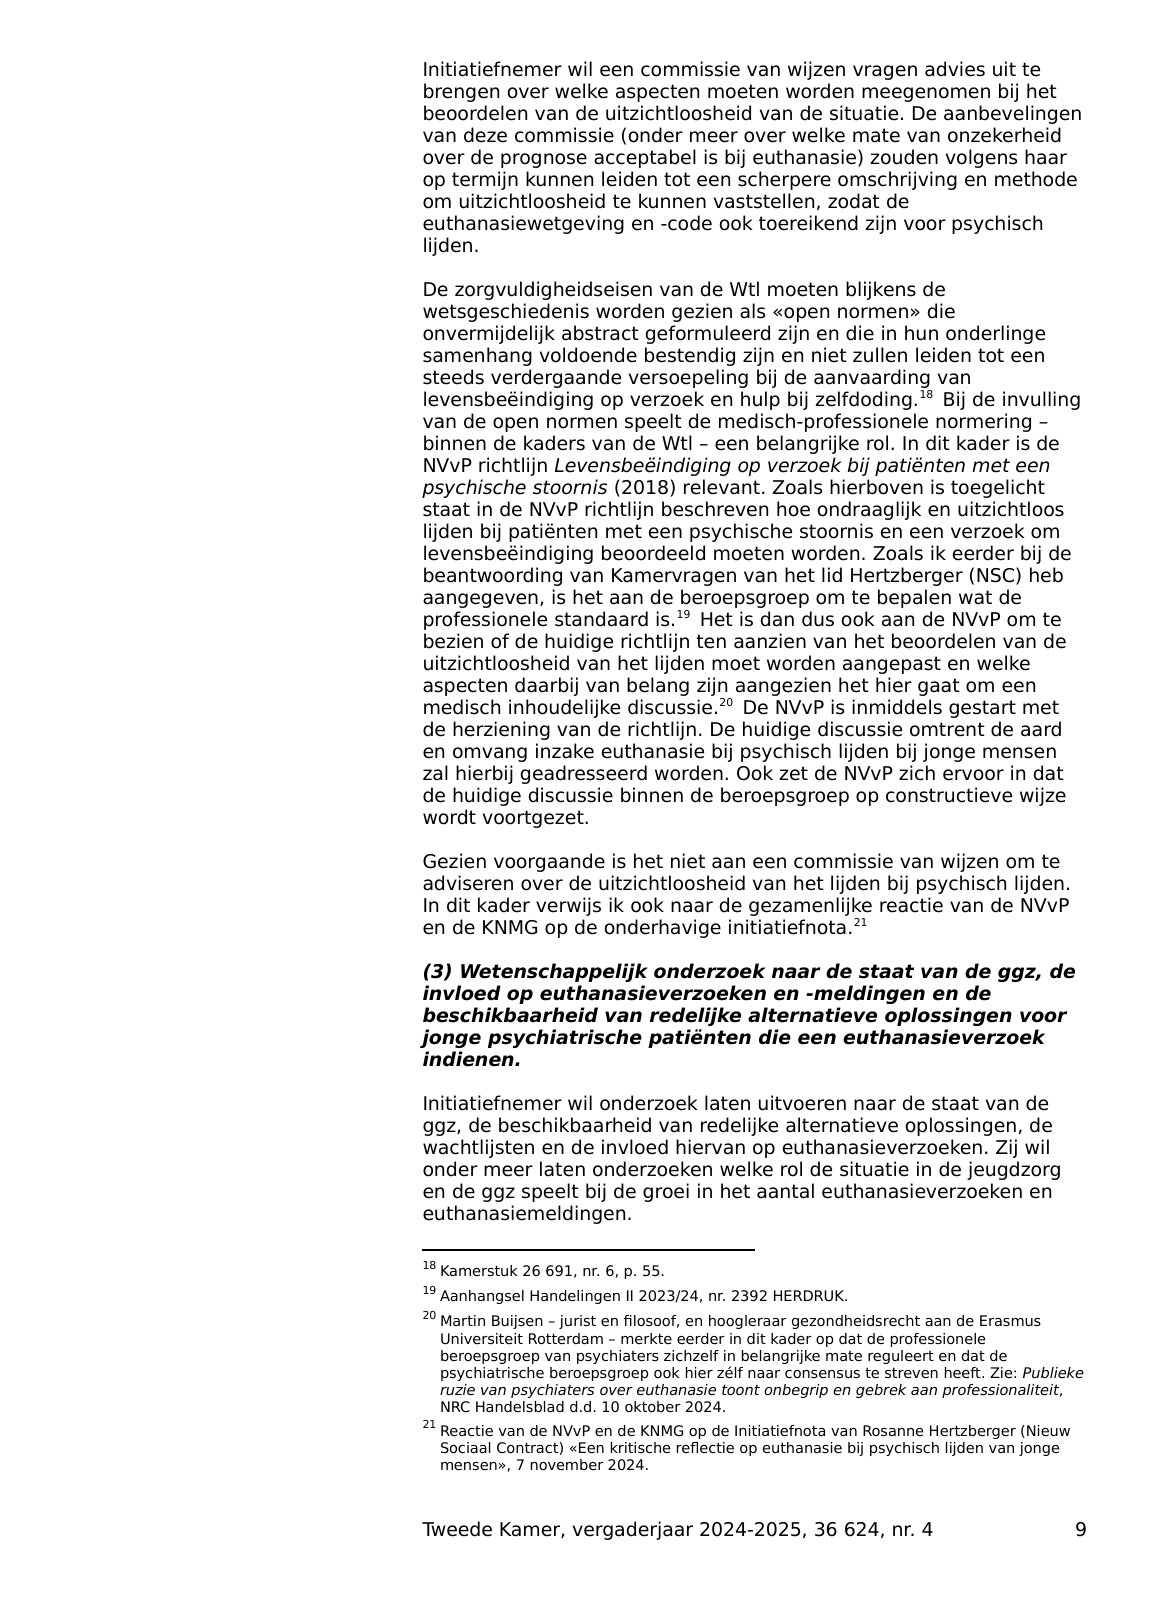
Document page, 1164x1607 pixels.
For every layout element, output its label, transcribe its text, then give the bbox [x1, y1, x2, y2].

text Gezien voorgaande is het niet aan een commissie van wijzen om te adviseren over de uitzichtloosheid van het lijden bij psychisch lijden. In dit kader verwijs ik ook naar de gezamenlijke reactie van de NVvP en de KNMG op de onderhavige initiatiefnota. [422, 851, 1087, 939]
text Initiatiefnemer wil een commissie van wijzen vragen advies uit te brengen over welke aspecten moeten worden meegenomen bij het beoordelen van de uitzichtloosheid van de situatie. De aanbevelingen van deze commissie (onder meer over welke mate van onzekerheid over de prognose acceptabel is bij euthanasie) zouden volgens haar op termijn kunnen leiden tot een scherpere omschrijving en methode om uitzichtloosheid te kunnen vaststellen, zodat de euthanasiewetgeving en -code ook toereikend zijn voor psychisch lijden. [422, 59, 1087, 257]
text Initiatiefnemer wil onderzoek laten uitvoeren naar de staat van de ggz, de beschikbaarheid van redelijke alternatieve oplossingen, de wachtlijsten en de invloed hiervan op euthanasieverzoeken. Zij wil onder meer laten onderzoeken welke rol de situatie in de jeugdzorg en de ggz speelt bij de groei in het aantal euthanasieverzoeken en euthanasiemeldingen. [422, 1093, 1087, 1225]
text Kamerstuk 26 691, nr. 6, p. 55. [422, 1259, 1087, 1281]
text Reactie van de NVvP en de KNMG op de Initiatiefnota van Rosanne Hertzberger (Nieuw Sociaal Contract) «Een kritische reflectie op euthanasie bij psychisch lijden van jonge mensen», 7 november 2024. [422, 1418, 1087, 1474]
text De zorgvuldigheidseisen van de Wtl moeten blijkens de wetsgeschiedenis worden gezien als «open normen» die onvermijdelijk abstract geformuleerd zijn en die in hun onderlinge samenhang voldoende bestendig zijn en niet zullen leiden tot een steeds verdergaande versoepeling bij de aanvaarding van levensbeëindiging op verzoek en hulp bij zelfdoding. Bij de invulling van de open normen speelt de medisch-professionele normering – binnen de kaders van de Wtl – een belangrijke rol. In dit kader is de NVvP richtlijn Levensbeëindiging op verzoek bij patiënten met een psychische stoornis (2018) relevant. Zoals hierboven is toegelicht staat in de NVvP richtlijn beschreven hoe ondraaglijk en uitzichtloos lijden bij patiënten met een psychische stoornis en een verzoek om levensbeëindiging beoordeeld moeten worden. Zoals ik eerder bij de beantwoording van Kamervragen van het lid Hertzberger (NSC) heb aangegeven, is het aan de beroepsgroep om te bepalen wat de professionele standaard is. Het is dan dus ook aan de NVvP om te bezien of de huidige richtlijn ten aanzien van het beoordelen van de uitzichtloosheid van het lijden moet worden aangepast en welke aspecten daarbij van belang zijn aangezien het hier gaat om een medisch inhoudelijke discussie. De NVvP is inmiddels gestart met de herziening van de richtlijn. De huidige discussie omtrent de aard en omvang inzake euthanasie bij psychisch lijden bij jonge mensen zal hierbij geadresseerd worden. Ook zet de NVvP zich ervoor in dat de huidige discussie binnen de beroepsgroep op constructieve wijze wordt voortgezet. [422, 279, 1087, 828]
text Martin Buijsen – jurist en filosoof, en hoogleraar gezondheidsrecht aan de Erasmus Universiteit Rotterdam – merkte eerder in dit kader op dat de professionele beroepsgroep van psychiaters zichzelf in belangrijke mate reguleert en dat de psychiatrische beroepsgroep ook hier zélf naar consensus te streven heeft. Zie: Publieke ruzie van psychiaters over euthanasie toont onbegrip en gebrek aan professionaliteit, NRC Handelsblad d.d. 10 oktober 2024. [422, 1309, 1087, 1416]
text (3) Wetenschappelijk onderzoek naar de staat van de ggz, de invloed op euthanasieverzoeken en -meldingen en de beschikbaarheid van redelijke alternatieve oplossingen voor jonge psychiatrische patiënten die een euthanasieverzoek indienen. [422, 961, 1087, 1071]
text Aanhangsel Handelingen II 2023/24, nr. 2392 HERDRUK. [422, 1284, 1087, 1306]
